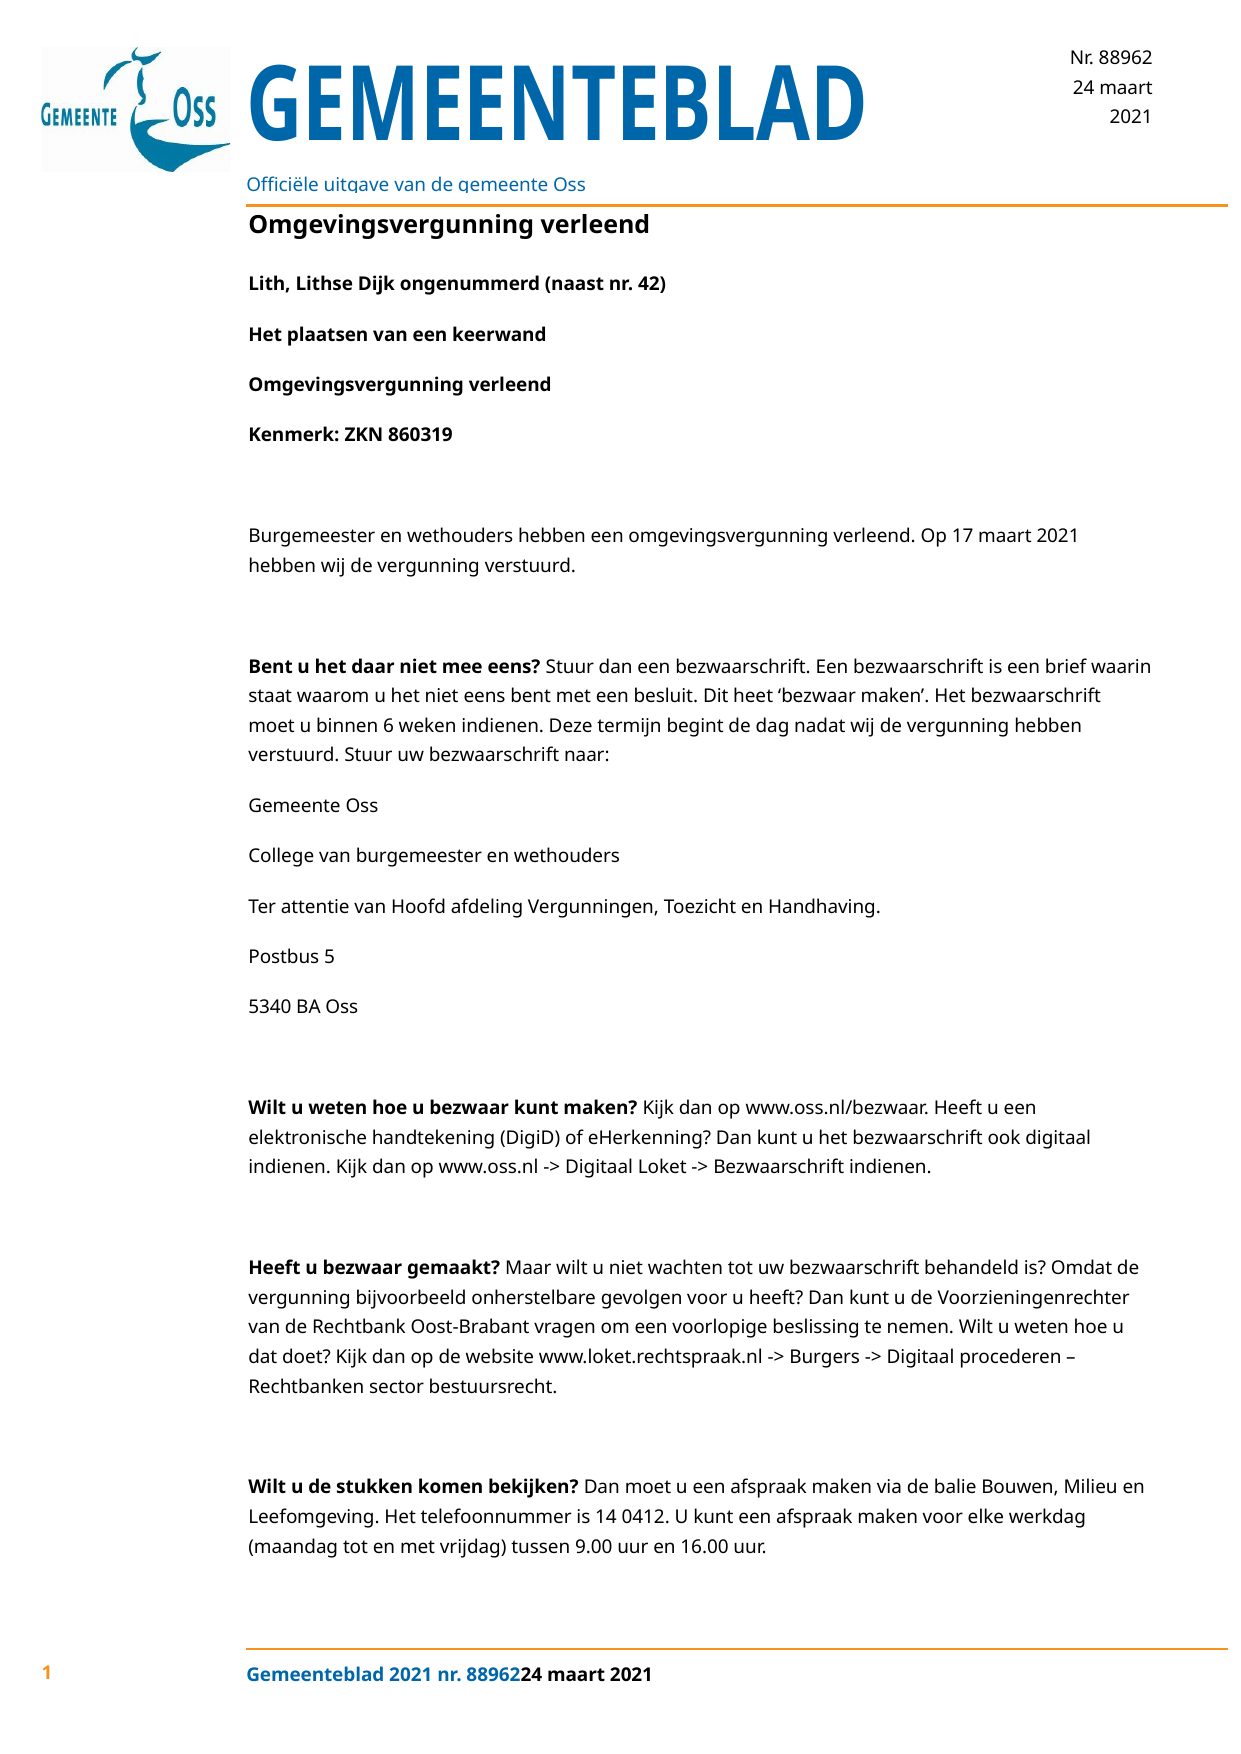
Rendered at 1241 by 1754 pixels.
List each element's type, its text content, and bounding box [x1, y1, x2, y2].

text Burgemeester en wethouders hebben een omgevingsvergunning verleend. Op 17 maart 2021 hebben wij de vergunning verstuurd. [248, 522, 1152, 578]
text College van burgemeester en wethouders [248, 842, 1152, 868]
text Heeft u bezwaar gemaakt? Maar wilt u niet wachten tot uw bezwaarschrift behandeld is? Omdat de vergunning bijvoorbeeld onherstelbare gevolgen voor u heeft? Dan kunt u de Voorzieningenrechter van de Rechtbank Oost-Brabant vragen om een voorlopige beslissing te nemen. Wilt u weten hoe u dat doet? Kijk dan op de website www.loket.rechtspraak.nl -> Burgers -> Digitaal procederen – Rechtbanken sector bestuursrecht. [248, 1254, 1152, 1398]
text Omgevingsvergunning verleend [248, 207, 1152, 241]
text Ter attentie van Hoofd afdeling Vergunningen, Toezicht en Handhaving. [248, 893, 1152, 918]
picture [41, 47, 231, 172]
text Omgevingsvergunning verleend [248, 371, 1152, 397]
text Het plaatsen van een keerwand [248, 321, 1152, 346]
text Wilt u de stukken komen bekijken? Dan moet u een afspraak maken via de balie Bouwen, Milieu en Leefomgeving. Het telefoonnummer is 14 0412. U kunt een afspraak maken voor elke werkdag (maandag tot en met vrijdag) tussen 9.00 uur en 16.00 uur. [248, 1474, 1152, 1558]
text Bent u het daar niet mee eens? Stuur dan een bezwaarschrift. Een bezwaarschrift is een brief waarin staat waarom u het niet eens bent met een besluit. Dit heet ‘bezwaar maken’. Het bezwaarschrift moet u binnen 6 weken indienen. Deze termijn begint de dag nadat wij de vergunning hebben verstuurd. Stuur uw bezwaarschrift naar: [248, 653, 1152, 767]
text Gemeente Oss [248, 792, 1152, 818]
text Lith, Lithse Dijk ongenummerd (naast nr. 42) [248, 270, 1152, 296]
text Kenmerk: ZKN 860319 [248, 422, 1152, 447]
text 5340 BA Oss [248, 994, 1152, 1019]
text Wilt u weten hoe u bezwaar kunt maken? Kijk dan op www.oss.nl/bezwaar. Heeft u een elektronische handtekening (DigiD) of eHerkenning? Dan kunt u het bezwaarschrift ook digitaal indienen. Kijk dan op www.oss.nl -> Digitaal Loket -> Bezwaarschrift indienen. [248, 1094, 1152, 1179]
text Postbus 5 [248, 943, 1152, 969]
